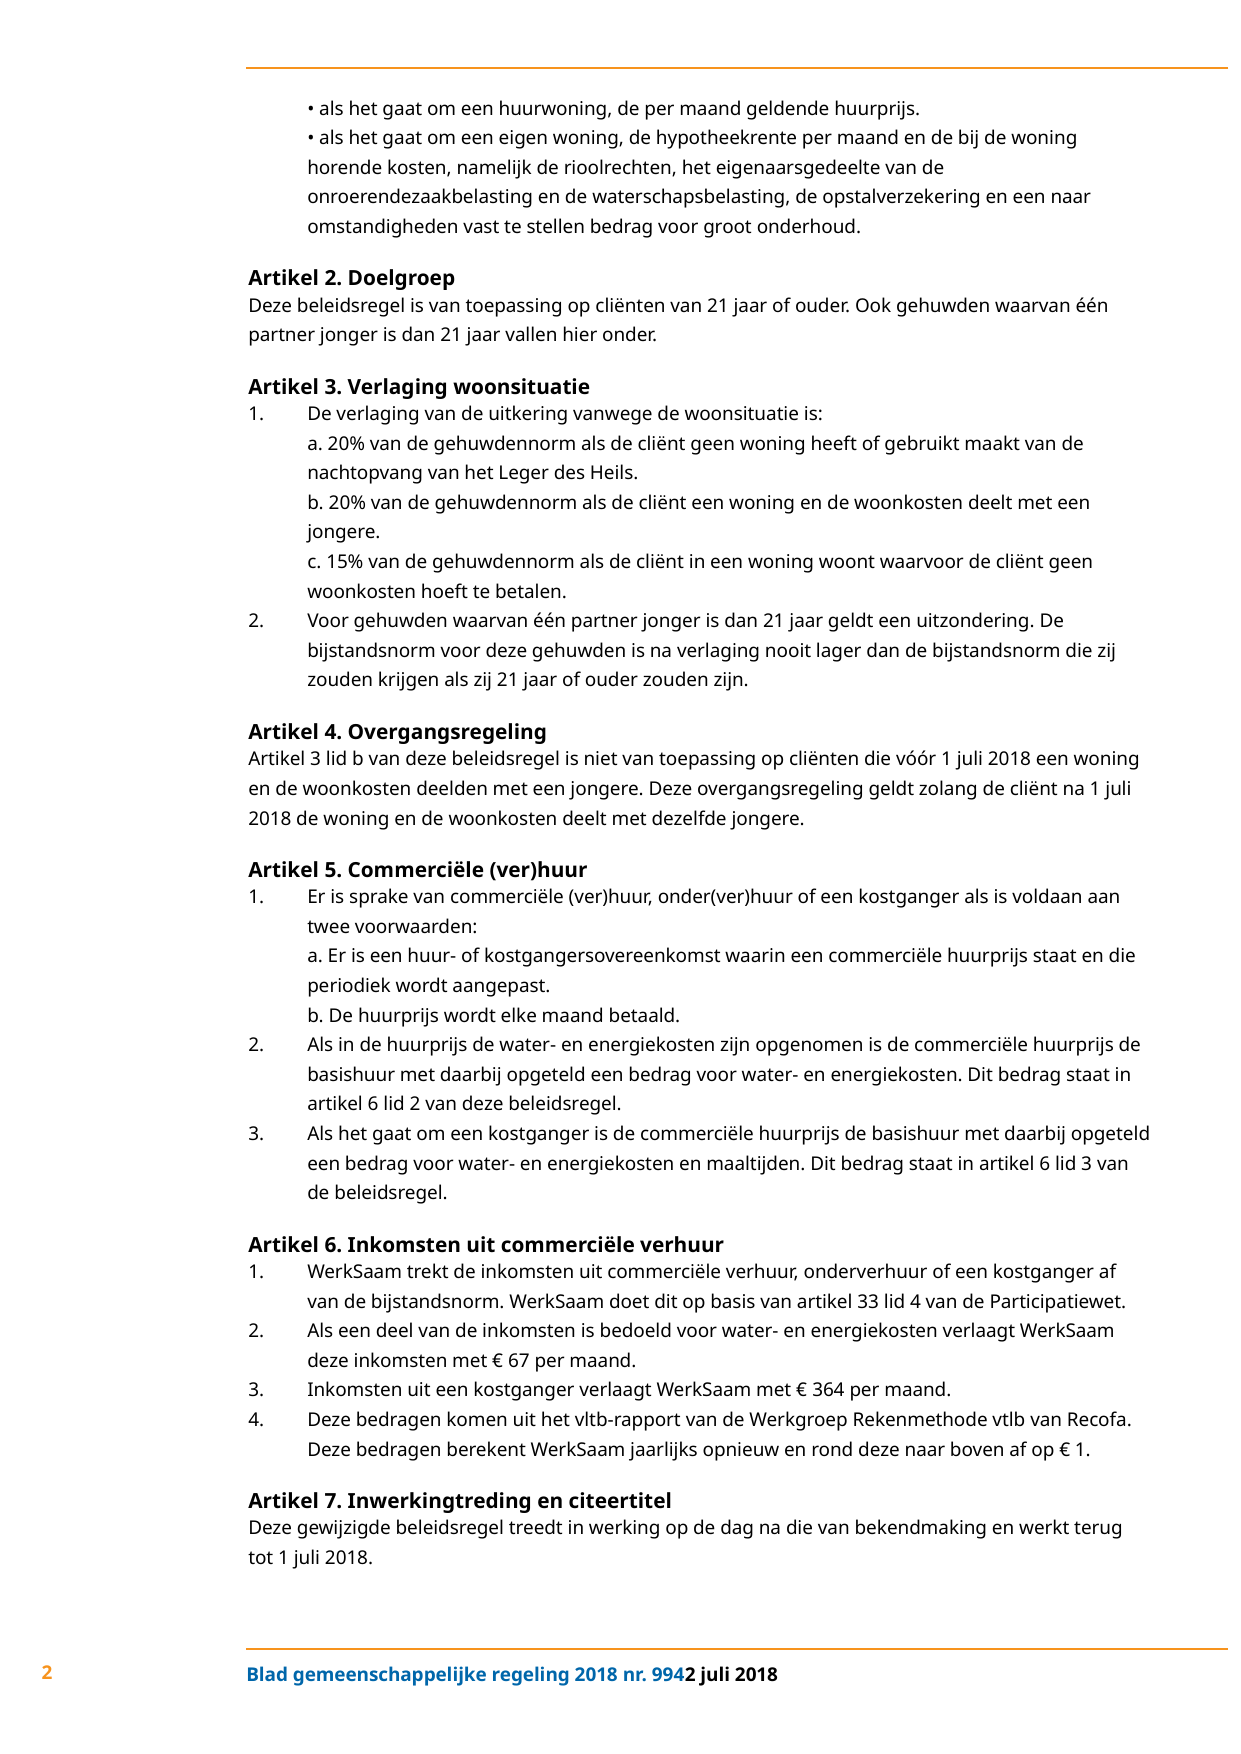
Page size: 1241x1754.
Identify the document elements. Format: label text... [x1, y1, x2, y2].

list b. 20% van de gehuwdennorm als de cliënt een woning en de woonkosten deelt met een jongere. [248, 489, 1152, 544]
list Als in de huurprijs de water- en energiekosten zijn opgenomen is de commerciële huurprijs de basishuur met daarbij opgeteld een bedrag voor water- en energiekosten. Dit bedrag staat in artikel 6 lid 2 van deze beleidsregel. [248, 1031, 1152, 1116]
text Artikel 3 lid b van deze beleidsregel is niet van toepassing op cliënten die vóór 1 juli 2018 een woning en de woonkosten deelden met een jongere. Deze overgangsregeling geldt zolang de cliënt na 1 juli 2018 de woning en de woonkosten deelt met dezelfde jongere. [248, 746, 1152, 830]
list b. De huurprijs wordt elke maand betaald. [248, 1002, 1152, 1028]
text Artikel 3. Verlaging woonsituatie [248, 372, 1152, 400]
list Voor gehuwden waarvan één partner jonger is dan 21 jaar geldt een uitzondering. De bijstandsnorm voor deze gehuwden is na verlaging nooit lager dan de bijstandsnorm die zij zouden krijgen als zij 21 jaar of ouder zouden zijn. [248, 607, 1152, 692]
text Artikel 7. Inwerkingtreding en citeertitel [248, 1486, 1152, 1514]
list a. 20% van de gehuwdennorm als de cliënt geen woning heeft of gebruikt maakt van de nachtopvang van het Leger des Heils. [248, 430, 1152, 485]
list Deze bedragen komen uit het vltb-rapport van de Werkgroep Rekenmethode vtlb van Recofa. Deze bedragen berekent WerkSaam jaarlijks opnieuw en rond deze naar boven af op € 1. [248, 1406, 1152, 1461]
list Inkomsten uit een kostganger verlaagt WerkSaam met € 364 per maand. [248, 1377, 1152, 1402]
list Als een deel van de inkomsten is bedoeld voor water- en energiekosten verlaagt WerkSaam deze inkomsten met € 67 per maand. [248, 1317, 1152, 1373]
text Deze beleidsregel is van toepassing op cliënten van 21 jaar of ouder. Ook gehuwden waarvan één partner jonger is dan 21 jaar vallen hier onder. [248, 292, 1152, 347]
picture [41, 47, 231, 172]
list De verlaging van de uitkering vanwege de woonsituatie is: [248, 400, 1152, 426]
text Artikel 6. Inkomsten uit commerciële verhuur [248, 1230, 1152, 1258]
list WerkSaam trekt de inkomsten uit commerciële verhuur, onderverhuur of een kostganger af van de bijstandsnorm. WerkSaam doet dit op basis van artikel 33 lid 4 van de Participatiewet. [248, 1258, 1152, 1313]
list • als het gaat om een eigen woning, de hypotheekrente per maand en de bij de woning horende kosten, namelijk de rioolrechten, het eigenaarsgedeelte van de onroerendezaakbelasting en de waterschapsbelasting, de opstalverzekering en een naar omstandigheden vast te stellen bedrag voor groot onderhoud. [248, 124, 1152, 239]
text Artikel 4. Overgangsregeling [248, 717, 1152, 746]
list c. 15% van de gehuwdennorm als de cliënt in een woning woont waarvoor de cliënt geen woonkosten hoeft te betalen. [248, 548, 1152, 604]
text Artikel 2. Doelgroep [248, 263, 1152, 292]
text Deze gewijzigde beleidsregel treedt in werking op de dag na die van bekendmaking en werkt terug tot 1 juli 2018. [248, 1514, 1152, 1570]
list Als het gaat om een kostganger is de commerciële huurprijs de basishuur met daarbij opgeteld een bedrag voor water- en energiekosten en maaltijden. Dit bedrag staat in artikel 6 lid 3 van de beleidsregel. [248, 1120, 1152, 1205]
list Er is sprake van commerciële (ver)huur, onder(ver)huur of een kostganger als is voldaan aan twee voorwaarden: [248, 883, 1152, 939]
list a. Er is een huur- of kostgangersovereenkomst waarin een commerciële huurprijs staat en die periodiek wordt aangepast. [248, 943, 1152, 998]
text Artikel 5. Commerciële (ver)huur [248, 855, 1152, 883]
list • als het gaat om een huurwoning, de per maand geldende huurprijs. [248, 95, 1152, 121]
